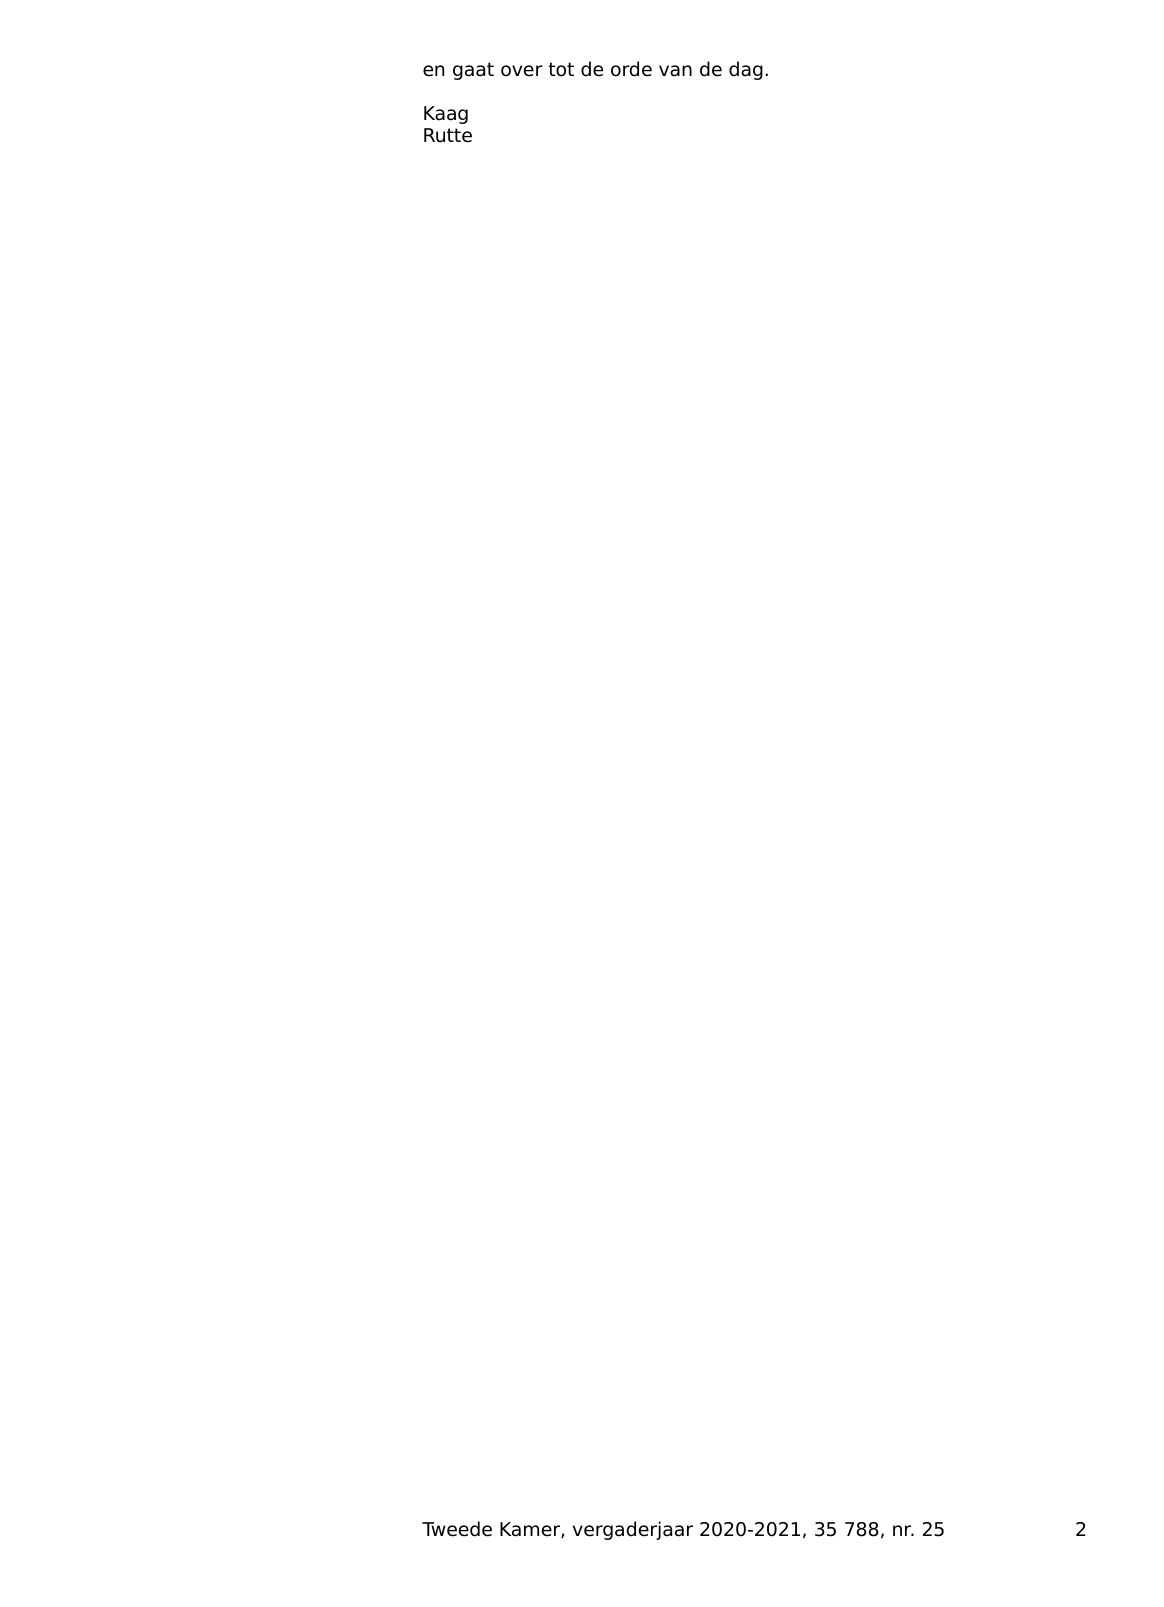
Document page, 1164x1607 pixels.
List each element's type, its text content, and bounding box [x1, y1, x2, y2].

text Kaag [422, 103, 1087, 125]
text en gaat over tot de orde van de dag. [422, 59, 1087, 81]
text Rutte [422, 125, 1087, 147]
